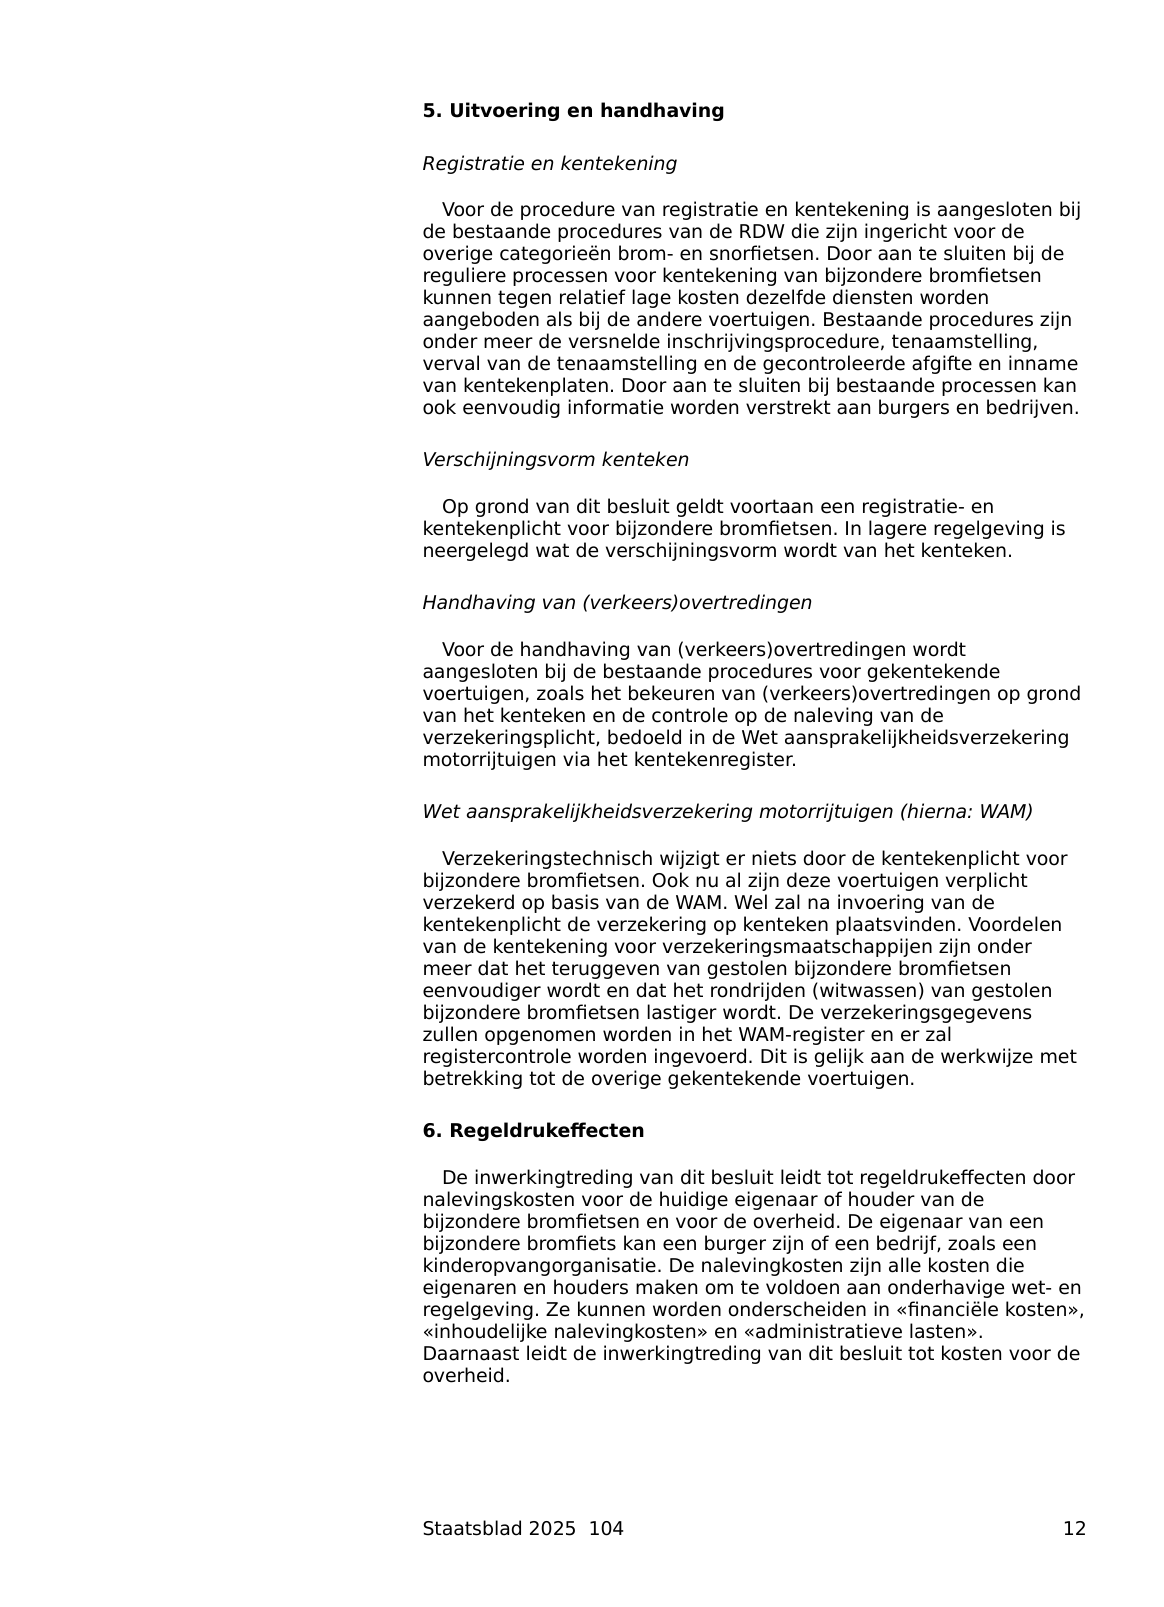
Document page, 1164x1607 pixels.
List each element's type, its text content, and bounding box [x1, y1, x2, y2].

subtitle Handhaving van (verkeers)overtredingen [422, 592, 1087, 614]
subtitle Verschijningsvorm kenteken [422, 449, 1087, 471]
subtitle Registratie en kentekening [422, 152, 1087, 174]
text Op grond van dit besluit geldt voortaan een registratie- en kentekenplicht voor bijzondere bromfietsen. In lagere regelgeving is neergelegd wat de verschijningsvorm wordt van het kenteken. [422, 496, 1087, 562]
subtitle 5. Uitvoering en handhaving [422, 100, 1087, 122]
text Voor de handhaving van (verkeers)overtredingen wordt aangesloten bij de bestaande procedures voor gekentekende voertuigen, zoals het bekeuren van (verkeers)overtredingen op grond van het kenteken en de controle op de naleving van de verzekeringsplicht, bedoeld in de Wet aansprakelijkheidsverzekering motorrijtuigen via het kentekenregister. [422, 639, 1087, 771]
subtitle 6. Regeldrukeffecten [422, 1120, 1087, 1142]
text Verzekeringstechnisch wijzigt er niets door de kentekenplicht voor bijzondere bromfietsen. Ook nu al zijn deze voertuigen verplicht verzekerd op basis van de WAM. Wel zal na invoering van de kentekenplicht de verzekering op kenteken plaatsvinden. Voordelen van de kentekening voor verzekeringsmaatschappijen zijn onder meer dat het teruggeven van gestolen bijzondere bromfietsen eenvoudiger wordt en dat het rondrijden (witwassen) van gestolen bijzondere bromfietsen lastiger wordt. De verzekeringsgegevens zullen opgenomen worden in het WAM-register en er zal registercontrole worden ingevoerd. Dit is gelijk aan de werkwijze met betrekking tot de overige gekentekende voertuigen. [422, 848, 1087, 1090]
text De inwerkingtreding van dit besluit leidt tot regeldrukeffecten door nalevingskosten voor de huidige eigenaar of houder van de bijzondere bromfietsen en voor de overheid. De eigenaar van een bijzondere bromfiets kan een burger zijn of een bedrijf, zoals een kinderopvangorganisatie. De nalevingkosten zijn alle kosten die eigenaren en houders maken om te voldoen aan onderhavige wet- en regelgeving. Ze kunnen worden onderscheiden in «financiële kosten», «inhoudelijke nalevingkosten» en «administratieve lasten». Daarnaast leidt de inwerkingtreding van dit besluit tot kosten voor de overheid. [422, 1167, 1087, 1386]
subtitle Wet aansprakelijkheidsverzekering motorrijtuigen (hierna: WAM) [422, 801, 1087, 823]
text Voor de procedure van registratie en kentekening is aangesloten bij de bestaande procedures van de RDW die zijn ingericht voor de overige categorieën brom- en snorfietsen. Door aan te sluiten bij de reguliere processen voor kentekening van bijzondere bromfietsen kunnen tegen relatief lage kosten dezelfde diensten worden aangeboden als bij de andere voertuigen. Bestaande procedures zijn onder meer de versnelde inschrijvingsprocedure, tenaamstelling, verval van de tenaamstelling en de gecontroleerde afgifte en inname van kentekenplaten. Door aan te sluiten bij bestaande processen kan ook eenvoudig informatie worden verstrekt aan burgers en bedrijven. [422, 199, 1087, 419]
